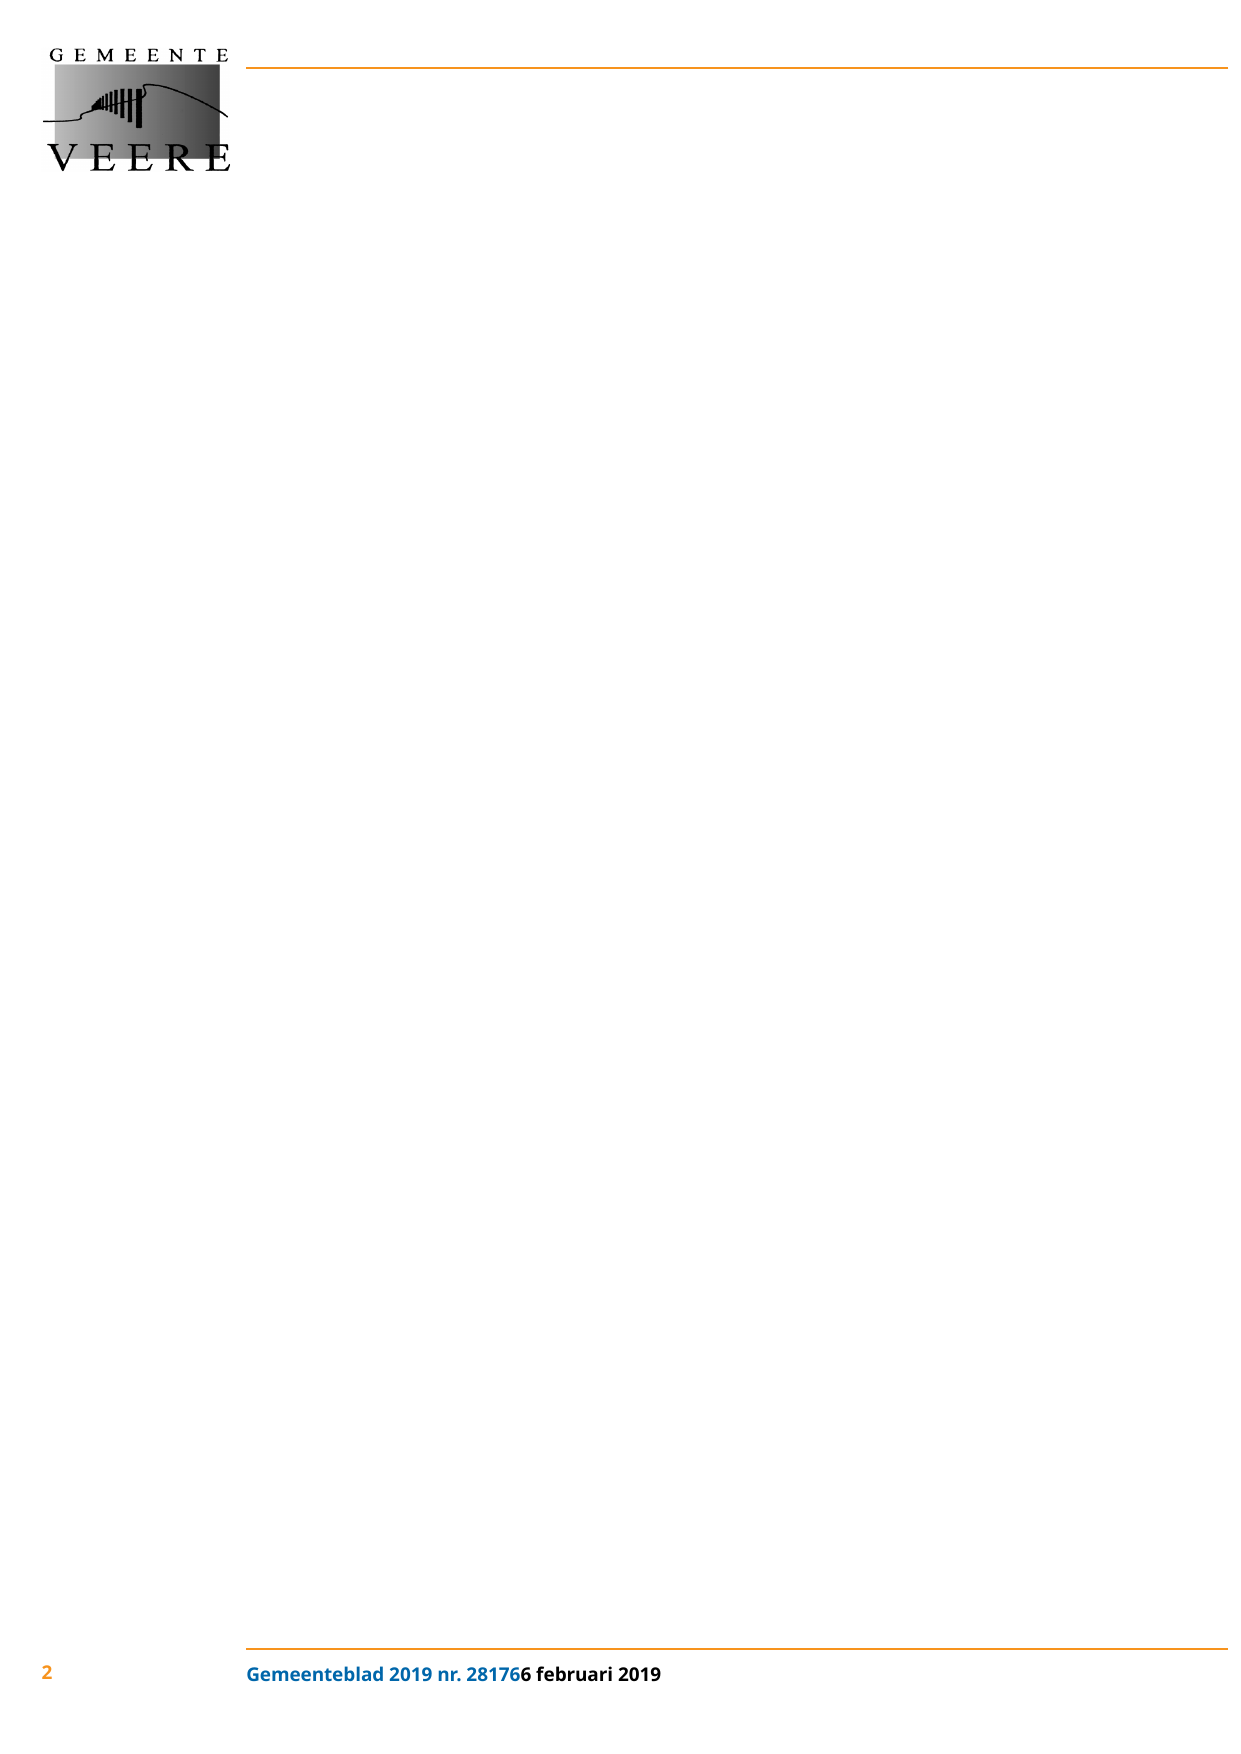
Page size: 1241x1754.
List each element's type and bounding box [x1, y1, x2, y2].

picture [41, 47, 231, 172]
